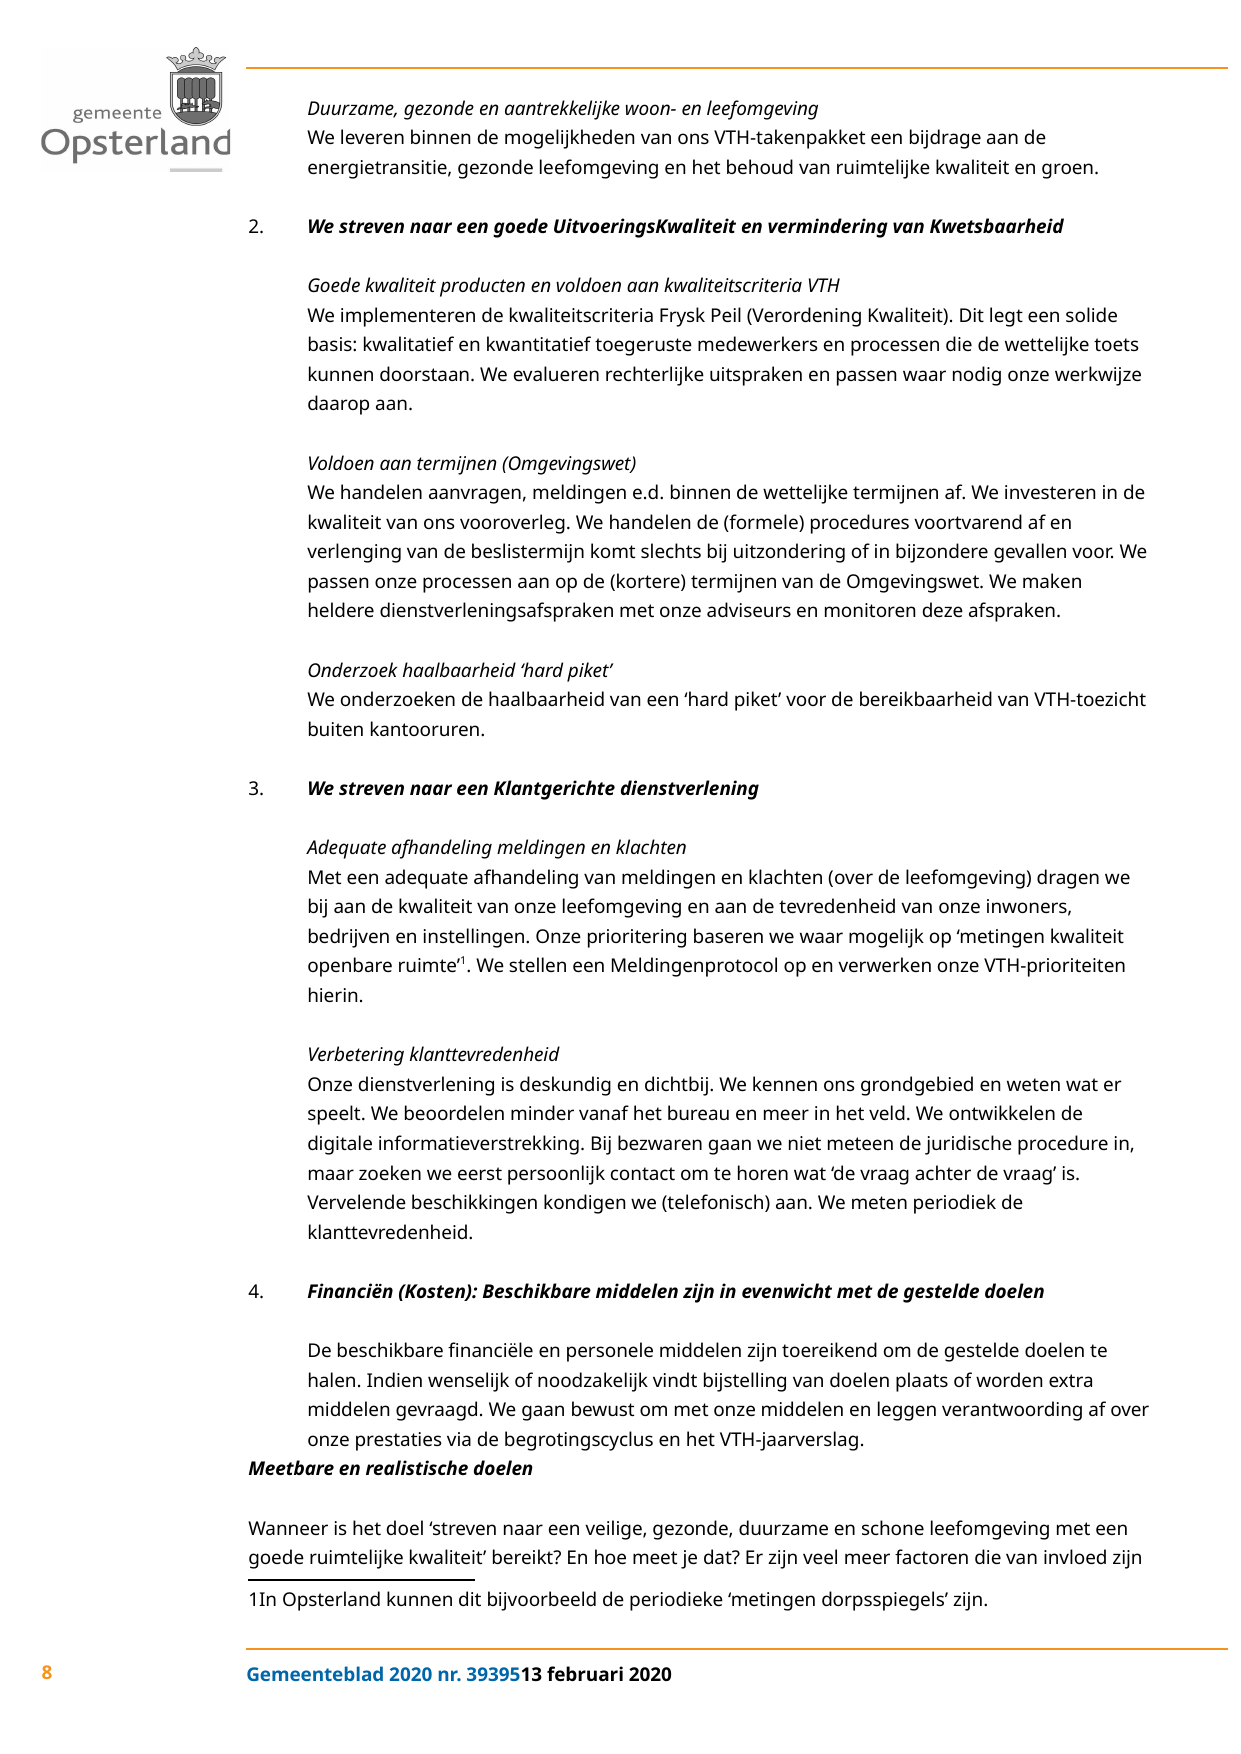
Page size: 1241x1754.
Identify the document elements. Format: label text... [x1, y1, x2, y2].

list Financiën (Kosten): Beschikbare middelen zijn in evenwicht met de gestelde doelen [248, 1278, 1152, 1304]
list Goede kwaliteit producten en voldoen aan kwaliteitscriteria VTH [248, 272, 1152, 298]
list We onderzoeken de haalbaarheid van een ‘hard piket’ voor de bereikbaarheid van VTH-toezicht buiten kantooruren. [248, 686, 1152, 742]
list Verbetering klanttevredenheid [248, 1041, 1152, 1067]
list Adequate afhandeling meldingen en klachten [248, 834, 1152, 860]
list We streven naar een Klantgerichte dienstverlening [248, 775, 1152, 801]
list Met een adequate afhandeling van meldingen en klachten (over de leefomgeving) dragen we bij aan de kwaliteit van onze leefomgeving en aan de tevredenheid van onze inwoners, bedrijven en instellingen. Onze prioritering baseren we waar mogelijk op ‘metingen kwaliteit openbare ruimte’. We stellen een Meldingenprotocol op en verwerken onze VTH-prioriteiten hierin. [248, 864, 1152, 1008]
list In Opsterland kunnen dit bijvoorbeeld de periodieke ‘metingen dorpsspiegels’ zijn. [248, 1586, 1152, 1612]
text Wanneer is het doel ‘streven naar een veilige, gezonde, duurzame en schone leefomgeving met een goede ruimtelijke kwaliteit’ bereikt? En hoe meet je dat? Er zijn veel meer factoren die van invloed zijn [248, 1515, 1152, 1570]
list Duurzame, gezonde en aantrekkelijke woon- en leefomgeving [248, 95, 1152, 121]
list De beschikbare financiële en personele middelen zijn toereikend om de gestelde doelen te halen. Indien wenselijk of noodzakelijk vindt bijstelling van doelen plaats of worden extra middelen gevraagd. We gaan bewust om met onze middelen en leggen verantwoording af over onze prestaties via de begrotingscyclus en het VTH-jaarverslag. [248, 1337, 1152, 1452]
list Onderzoek haalbaarheid ‘hard piket’ [248, 657, 1152, 683]
list Voldoen aan termijnen (Omgevingswet) [248, 450, 1152, 476]
picture [41, 47, 231, 172]
list We implementeren de kwaliteitscriteria Frysk Peil (Verordening Kwaliteit). Dit legt een solide basis: kwalitatief en kwantitatief toegeruste medewerkers en processen die de wettelijke toets kunnen doorstaan. We evalueren rechterlijke uitspraken en passen waar nodig onze werkwijze daarop aan. [248, 302, 1152, 416]
text Meetbare en realistische doelen [248, 1456, 1152, 1481]
list We handelen aanvragen, meldingen e.d. binnen de wettelijke termijnen af. We investeren in de kwaliteit van ons vooroverleg. We handelen de (formele) procedures voortvarend af en verlenging van de beslistermijn komt slechts bij uitzondering of in bijzondere gevallen voor. We passen onze processen aan op de (kortere) termijnen van de Omgevingswet. We maken heldere dienstverleningsafspraken met onze adviseurs en monitoren deze afspraken. [248, 479, 1152, 623]
list Onze dienstverlening is deskundig en dichtbij. We kennen ons grondgebied en weten wat er speelt. We beoordelen minder vanaf het bureau en meer in het veld. We ontwikkelen de digitale informatieverstrekking. Bij bezwaren gaan we niet meteen de juridische procedure in, maar zoeken we eerst persoonlijk contact om te horen wat ‘de vraag achter de vraag’ is. Vervelende beschikkingen kondigen we (telefonisch) aan. We meten periodiek de klanttevredenheid. [248, 1071, 1152, 1245]
list We streven naar een goede UitvoeringsKwaliteit en vermindering van Kwetsbaarheid [248, 213, 1152, 239]
list We leveren binnen de mogelijkheden van ons VTH-takenpakket een bijdrage aan de energietransitie, gezonde leefomgeving en het behoud van ruimtelijke kwaliteit en groen. [248, 124, 1152, 180]
